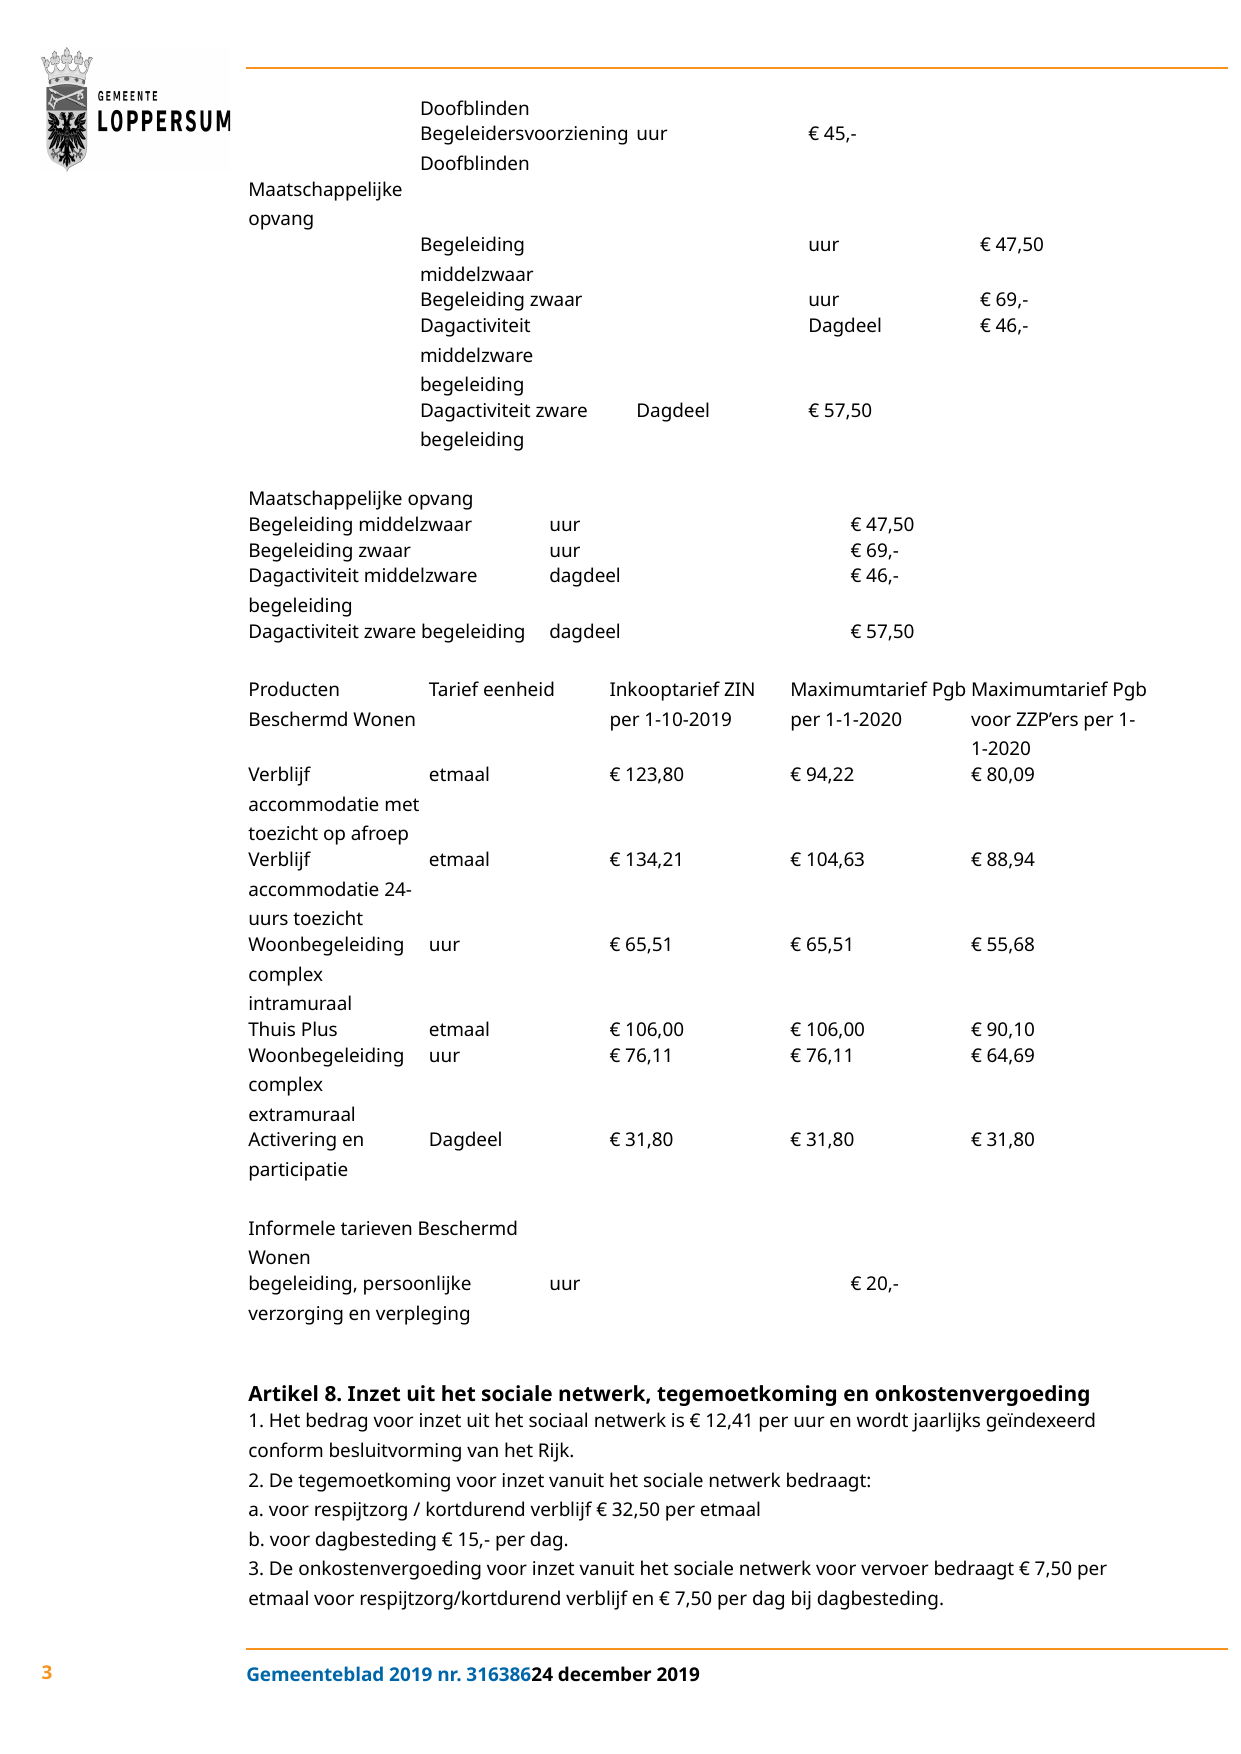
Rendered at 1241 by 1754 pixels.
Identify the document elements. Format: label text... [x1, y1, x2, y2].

table_cell uur [549, 537, 850, 562]
table_cell [248, 121, 420, 176]
table_cell [808, 176, 980, 231]
table_cell € 20,- [850, 1270, 1152, 1326]
table_cell Begeleiding zwaar [248, 537, 549, 562]
table_cell € 104,63 [790, 846, 971, 931]
table_cell € 57,50 [808, 397, 980, 452]
table_cell uur [429, 1042, 609, 1127]
table_cell € 65,51 [609, 931, 790, 1016]
table_cell € 106,00 [609, 1016, 790, 1042]
table_header [850, 485, 1152, 511]
table_cell € 31,80 [971, 1127, 1152, 1182]
table_cell € 55,68 [971, 931, 1152, 1016]
table_header [549, 485, 850, 511]
table_cell etmaal [429, 1016, 609, 1042]
table_cell Activering en participatie [248, 1127, 429, 1182]
table_cell Thuis Plus [248, 1016, 429, 1042]
table_cell [248, 286, 420, 312]
text 1. Het bedrag voor inzet uit het sociaal netwerk is € 12,41 per uur en wordt jaarlijks geïndexeerd conform besluitvorming van het Rijk. [248, 1408, 1152, 1463]
table_cell € 106,00 [790, 1016, 971, 1042]
table_cell [636, 312, 808, 397]
table_cell Begeleiding middelzwaar [420, 231, 636, 286]
table_cell € 45,- [808, 121, 980, 176]
table_cell [420, 176, 636, 231]
table_cell [980, 176, 1152, 231]
table_cell Dagactiviteit zware begeleiding [248, 618, 549, 643]
table_cell Verblijf accommodatie met toezicht op afroep [248, 761, 429, 846]
table_cell € 57,50 [850, 618, 1152, 643]
table_cell Maatschappelijke opvang [248, 176, 420, 231]
table_cell € 80,09 [971, 761, 1152, 846]
table_cell [808, 95, 980, 121]
table_cell Dagactiviteit zware begeleiding [420, 397, 636, 452]
table_cell uur [636, 121, 808, 176]
table_header Tarief eenheid [429, 676, 609, 761]
table_cell € 64,69 [971, 1042, 1152, 1127]
table_cell [980, 397, 1152, 452]
table_cell Dagdeel [429, 1127, 609, 1182]
table_cell Verblijf accommodatie 24-uurs toezicht [248, 846, 429, 931]
table_cell € 31,80 [609, 1127, 790, 1182]
table_cell Doofblinden [420, 95, 636, 121]
table_cell uur [808, 231, 980, 286]
table_cell [248, 397, 420, 452]
table_header Informele tarieven Beschermd Wonen [248, 1215, 549, 1270]
text 3. De onkostenvergoeding voor inzet vanuit het sociale netwerk voor vervoer bedraagt € 7,50 per etmaal voor respijtzorg/kortdurend verblijf en € 7,50 per dag bij dagbesteding. [248, 1556, 1152, 1611]
table_cell € 46,- [850, 563, 1152, 618]
table_cell Woonbegeleiding complex intramuraal [248, 931, 429, 1016]
table_header Maximumtarief Pgb voor ZZP’ers per 1-1-2020 [971, 676, 1152, 761]
table_cell Dagactiviteit middelzware begeleiding [248, 563, 549, 618]
table_cell € 90,10 [971, 1016, 1152, 1042]
table_cell Begeleidersvoorziening Doofblinden [420, 121, 636, 176]
table_cell € 69,- [850, 537, 1152, 562]
text Artikel 8. Inzet uit het sociale netwerk, tegemoetkoming en onkostenvergoeding [248, 1379, 1152, 1408]
text b. voor dagbesteding € 15,- per dag. [248, 1526, 1152, 1552]
text 2. De tegemoetkoming voor inzet vanuit het sociale netwerk bedraagt: [248, 1467, 1152, 1492]
table_cell [636, 176, 808, 231]
table_cell € 47,50 [850, 511, 1152, 537]
table_cell [248, 231, 420, 286]
table_cell € 31,80 [790, 1127, 971, 1182]
table_cell € 123,80 [609, 761, 790, 846]
table_header Producten Beschermd Wonen [248, 676, 429, 761]
table_cell [980, 121, 1152, 176]
table_cell € 47,50 [980, 231, 1152, 286]
table_header Maatschappelijke opvang [248, 485, 549, 511]
table_header Inkooptarief ZIN per 1-10-2019 [609, 676, 790, 761]
table_cell [980, 95, 1152, 121]
table_header Maximumtarief Pgb per 1-1-2020 [790, 676, 971, 761]
table_cell [248, 95, 420, 121]
table_cell € 134,21 [609, 846, 790, 931]
table_cell dagdeel [549, 618, 850, 643]
table_cell [636, 231, 808, 286]
table_cell [636, 286, 808, 312]
table_cell € 46,- [980, 312, 1152, 397]
table_header [549, 1215, 850, 1270]
table_header [850, 1215, 1152, 1270]
table_cell etmaal [429, 761, 609, 846]
table_cell begeleiding, persoonlijke verzorging en verpleging [248, 1270, 549, 1326]
table_cell Begeleiding middelzwaar [248, 511, 549, 537]
table_cell Dagdeel [808, 312, 980, 397]
table_cell € 69,- [980, 286, 1152, 312]
table_cell € 76,11 [790, 1042, 971, 1127]
table_cell € 88,94 [971, 846, 1152, 931]
table_cell € 65,51 [790, 931, 971, 1016]
table_cell uur [549, 1270, 850, 1326]
table_cell [248, 312, 420, 397]
text a. voor respijtzorg / kortdurend verblijf € 32,50 per etmaal [248, 1496, 1152, 1522]
table_cell € 76,11 [609, 1042, 790, 1127]
table_cell Dagactiviteit middelzware begeleiding [420, 312, 636, 397]
table_cell uur [429, 931, 609, 1016]
table_cell dagdeel [549, 563, 850, 618]
table_cell Begeleiding zwaar [420, 286, 636, 312]
table_cell Woonbegeleiding complex extramuraal [248, 1042, 429, 1127]
table_cell etmaal [429, 846, 609, 931]
table_cell € 94,22 [790, 761, 971, 846]
table_cell [636, 95, 808, 121]
picture [41, 47, 231, 172]
table_cell uur [549, 511, 850, 537]
table_cell Dagdeel [636, 397, 808, 452]
table_cell uur [808, 286, 980, 312]
